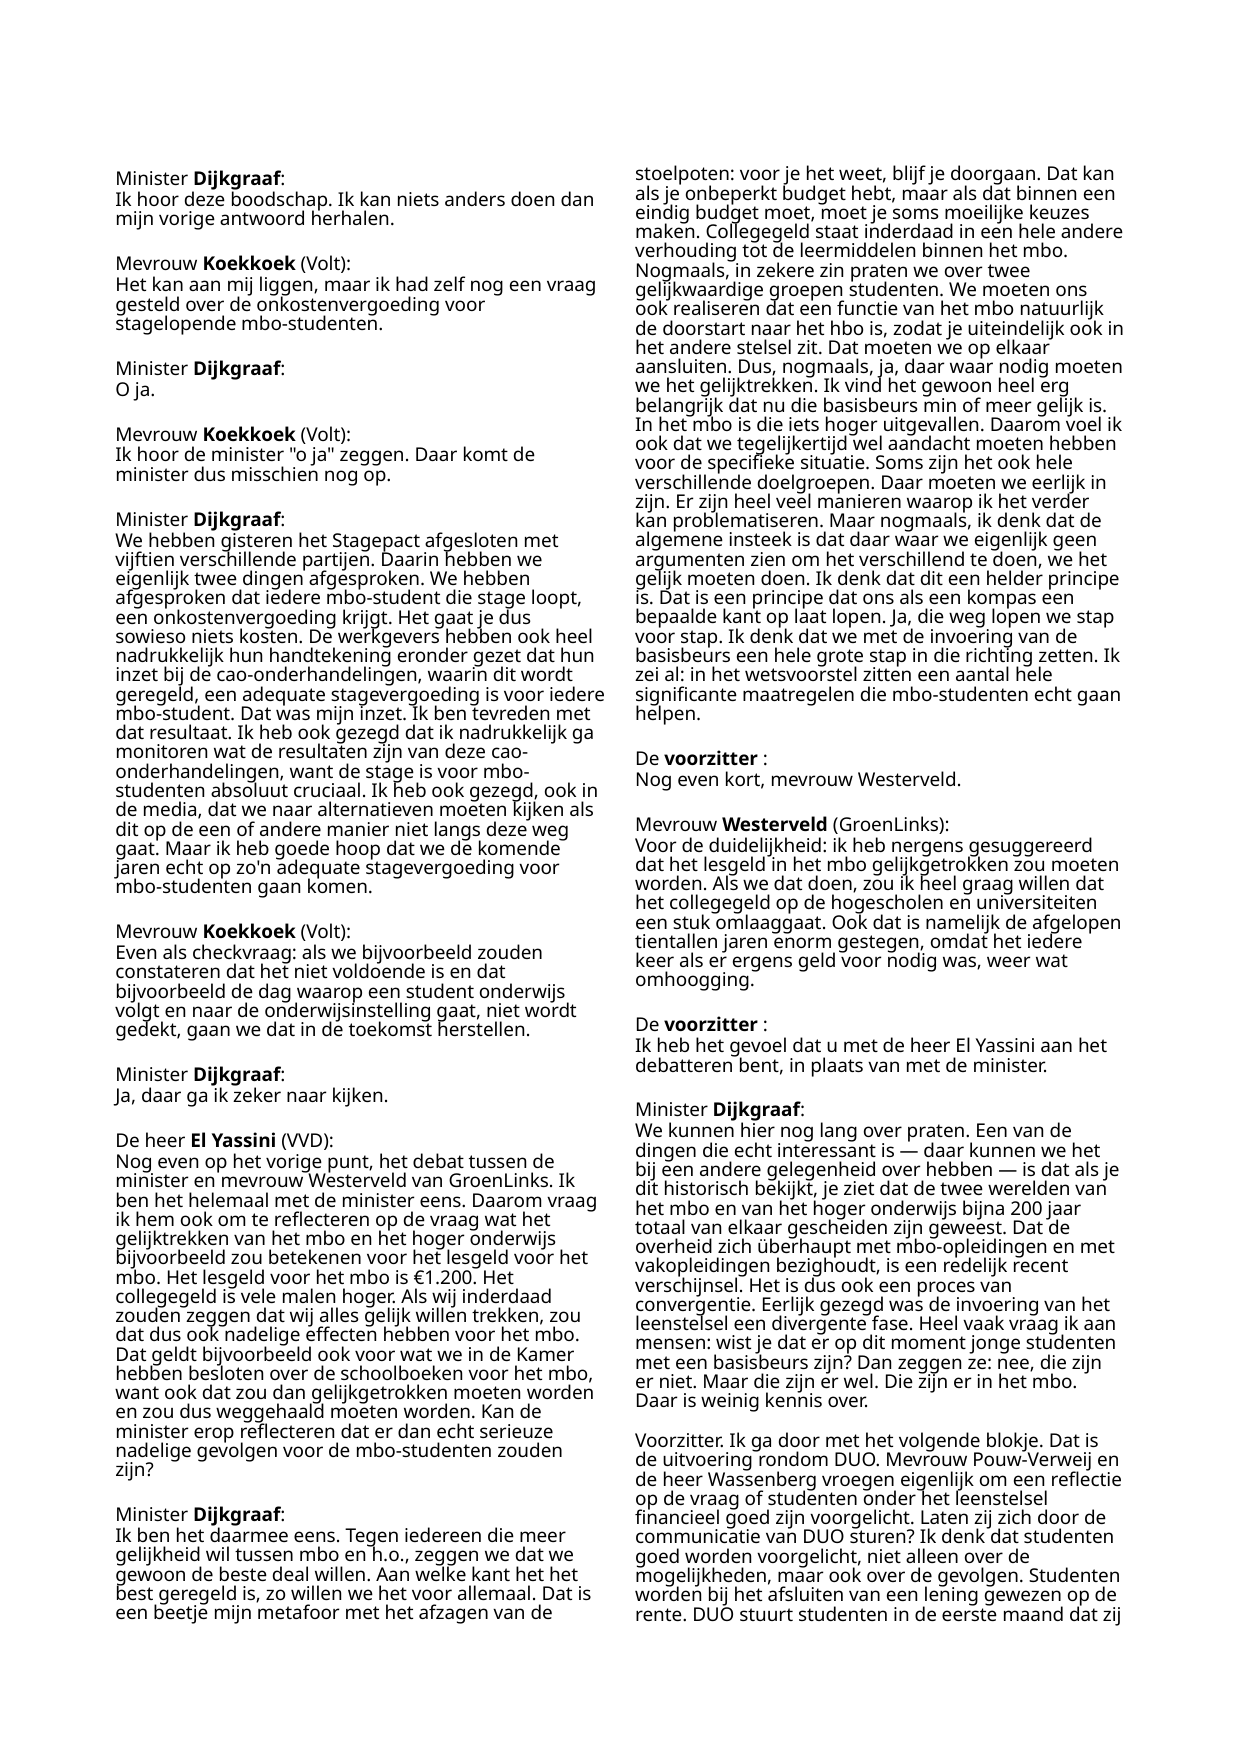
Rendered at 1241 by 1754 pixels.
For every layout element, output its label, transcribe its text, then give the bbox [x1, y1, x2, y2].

text Ik ben het daarmee eens. Tegen iedereen die meer gelijkheid wil tussen mbo en h.o., zeggen we dat we gewoon de beste deal willen. Aan welke kant het het best geregeld is, zo willen we het voor allemaal. Dat is een beetje mijn metafoor met het afzagen van de [115, 1527, 605, 1623]
text Minister Dijkgraaf: [115, 1501, 605, 1527]
text De voorzitter : [635, 745, 1125, 771]
text Minister Dijkgraaf: [115, 1061, 605, 1087]
text Voor de duidelijkheid: ik heb nergens gesuggereerd dat het lesgeld in het mbo gelijkgetrokken zou moeten worden. Als we dat doen, zou ik heel graag willen dat het collegegeld op de hogescholen en universiteiten een stuk omlaaggaat. Ook dat is namelijk de afgelopen tientallen jaren enorm gestegen, omdat het iedere keer als er ergens geld voor nodig was, weer wat omhoogging. [635, 837, 1125, 991]
text O ja. [115, 381, 605, 400]
text We hebben gisteren het Stagepact afgesloten met vijftien verschillende partijen. Daarin hebben we eigenlijk twee dingen afgesproken. We hebben afgesproken dat iedere mbo-student die stage loopt, een onkostenvergoeding krijgt. Het gaat je dus sowieso niets kosten. De werkgevers hebben ook heel nadrukkelijk hun handtekening eronder gezet dat hun inzet bij de cao-onderhandelingen, waarin dit wordt geregeld, een adequate stagevergoeding is voor iedere mbo-student. Dat was mijn inzet. Ik ben tevreden met dat resultaat. Ik heb ook gezegd dat ik nadrukkelijk ga monitoren wat de resultaten zijn van deze cao-onderhandelingen, want de stage is voor mbo-studenten absoluut cruciaal. Ik heb ook gezegd, ook in de media, dat we naar alternatieven moeten kijken als dit op de een of andere manier niet langs deze weg gaat. Maar ik heb goede hoop dat we de komende jaren echt op zo'n adequate stagevergoeding voor mbo-studenten gaan komen. [115, 532, 605, 898]
text Mevrouw Koekkoek (Volt): [115, 251, 605, 276]
text Voorzitter. Ik ga door met het volgende blokje. Dat is de uitvoering rondom DUO. Mevrouw Pouw-Verweij en de heer Wassenberg vroegen eigenlijk om een reflectie op de vraag of studenten onder het leenstelsel financieel goed zijn voorgelicht. Laten zij zich door de communicatie van DUO sturen? Ik denk dat studenten goed worden voorgelicht, niet alleen over de mogelijkheden, maar ook over de gevolgen. Studenten worden bij het afsluiten van een lening gewezen op de rente. DUO stuurt studenten in de eerste maand dat zij [635, 1432, 1125, 1625]
text De voorzitter : [635, 1012, 1125, 1037]
text Minister Dijkgraaf: [115, 355, 605, 381]
text Mevrouw Koekkoek (Volt): [115, 918, 605, 944]
text stoelpoten: voor je het weet, blijf je doorgaan. Dat kan als je onbeperkt budget hebt, maar als dat binnen een eindig budget moet, moet je soms moeilijke keuzes maken. Collegegeld staat inderdaad in een hele andere verhouding tot de leermiddelen binnen het mbo. Nogmaals, in zekere zin praten we over twee gelijkwaardige groepen studenten. We moeten ons ook realiseren dat een functie van het mbo natuurlijk de doorstart naar het hbo is, zodat je uiteindelijk ook in het andere stelsel zit. Dat moeten we op elkaar aansluiten. Dus, nogmaals, ja, daar waar nodig moeten we het gelijktrekken. Ik vind het gewoon heel erg belangrijk dat nu die basisbeurs min of meer gelijk is. In het mbo is die iets hoger uitgevallen. Daarom voel ik ook dat we tegelijkertijd wel aandacht moeten hebben voor de specifieke situatie. Soms zijn het ook hele verschillende doelgroepen. Daar moeten we eerlijk in zijn. Er zijn heel veel manieren waarop ik het verder kan problematiseren. Maar nogmaals, ik denk dat de algemene insteek is dat daar waar we eigenlijk geen argumenten zien om het verschillend te doen, we het gelijk moeten doen. Ik denk dat dit een helder principe is. Dat is een principe dat ons als een kompas een bepaalde kant op laat lopen. Ja, die weg lopen we stap voor stap. Ik denk dat we met de invoering van de basisbeurs een hele grote stap in die richting zetten. Ik zei al: in het wetsvoorstel zitten een aantal hele significante maatregelen die mbo-studenten echt gaan helpen. [635, 165, 1125, 724]
text Minister Dijkgraaf: [635, 1097, 1125, 1122]
text De heer El Yassini (VVD): [115, 1127, 605, 1153]
text Het kan aan mij liggen, maar ik had zelf nog een vraag gesteld over de onkostenvergoeding voor stagelopende mbo-studenten. [115, 276, 605, 334]
text Ik hoor de minister "o ja" zeggen. Daar komt de minister dus misschien nog op. [115, 446, 605, 485]
text We kunnen hier nog lang over praten. Een van de dingen die echt interessant is — daar kunnen we het bij een andere gelegenheid over hebben — is dat als je dit historisch bekijkt, je ziet dat de twee werelden van het mbo en van het hoger onderwijs bijna 200 jaar totaal van elkaar gescheiden zijn geweest. Dat de overheid zich überhaupt met mbo-opleidingen en met vakopleidingen bezighoudt, is een redelijk recent verschijnsel. Het is dus ook een proces van convergentie. Eerlijk gezegd was de invoering van het leenstelsel een divergente fase. Heel vaak vraag ik aan mensen: wist je dat er op dit moment jonge studenten met een basisbeurs zijn? Dan zeggen ze: nee, die zijn er niet. Maar die zijn er wel. Die zijn er in het mbo. Daar is weinig kennis over. [635, 1122, 1125, 1411]
text Nog even kort, mevrouw Westerveld. [635, 771, 1125, 790]
text Ja, daar ga ik zeker naar kijken. [115, 1087, 605, 1106]
text Minister Dijkgraaf: [115, 506, 605, 532]
text Ik hoor deze boodschap. Ik kan niets anders doen dan mijn vorige antwoord herhalen. [115, 191, 605, 230]
text Nog even op het vorige punt, het debat tussen de minister en mevrouw Westerveld van GroenLinks. Ik ben het helemaal met de minister eens. Daarom vraag ik hem ook om te reflecteren op de vraag wat het gelijktrekken van het mbo en het hoger onderwijs bijvoorbeeld zou betekenen voor het lesgeld voor het mbo. Het lesgeld voor het mbo is €1.200. Het collegegeld is vele malen hoger. Als wij inderdaad zouden zeggen dat wij alles gelijk willen trekken, zou dat dus ook nadelige effecten hebben voor het mbo. Dat geldt bijvoorbeeld ook voor wat we in de Kamer hebben besloten over de schoolboeken voor het mbo, want ook dat zou dan gelijkgetrokken moeten worden en zou dus weggehaald moeten worden. Kan de minister erop reflecteren dat er dan echt serieuze nadelige gevolgen voor de mbo-studenten zouden zijn? [115, 1153, 605, 1481]
text Minister Dijkgraaf: [115, 165, 605, 191]
text Mevrouw Koekkoek (Volt): [115, 421, 605, 446]
text Ik heb het gevoel dat u met de heer El Yassini aan het debatteren bent, in plaats van met de minister. [635, 1037, 1125, 1076]
text Even als checkvraag: als we bijvoorbeeld zouden constateren dat het niet voldoende is en dat bijvoorbeeld de dag waarop een student onderwijs volgt en naar de onderwijsinstelling gaat, niet wordt gedekt, gaan we dat in de toekomst herstellen. [115, 944, 605, 1041]
text Mevrouw Westerveld (GroenLinks): [635, 811, 1125, 837]
